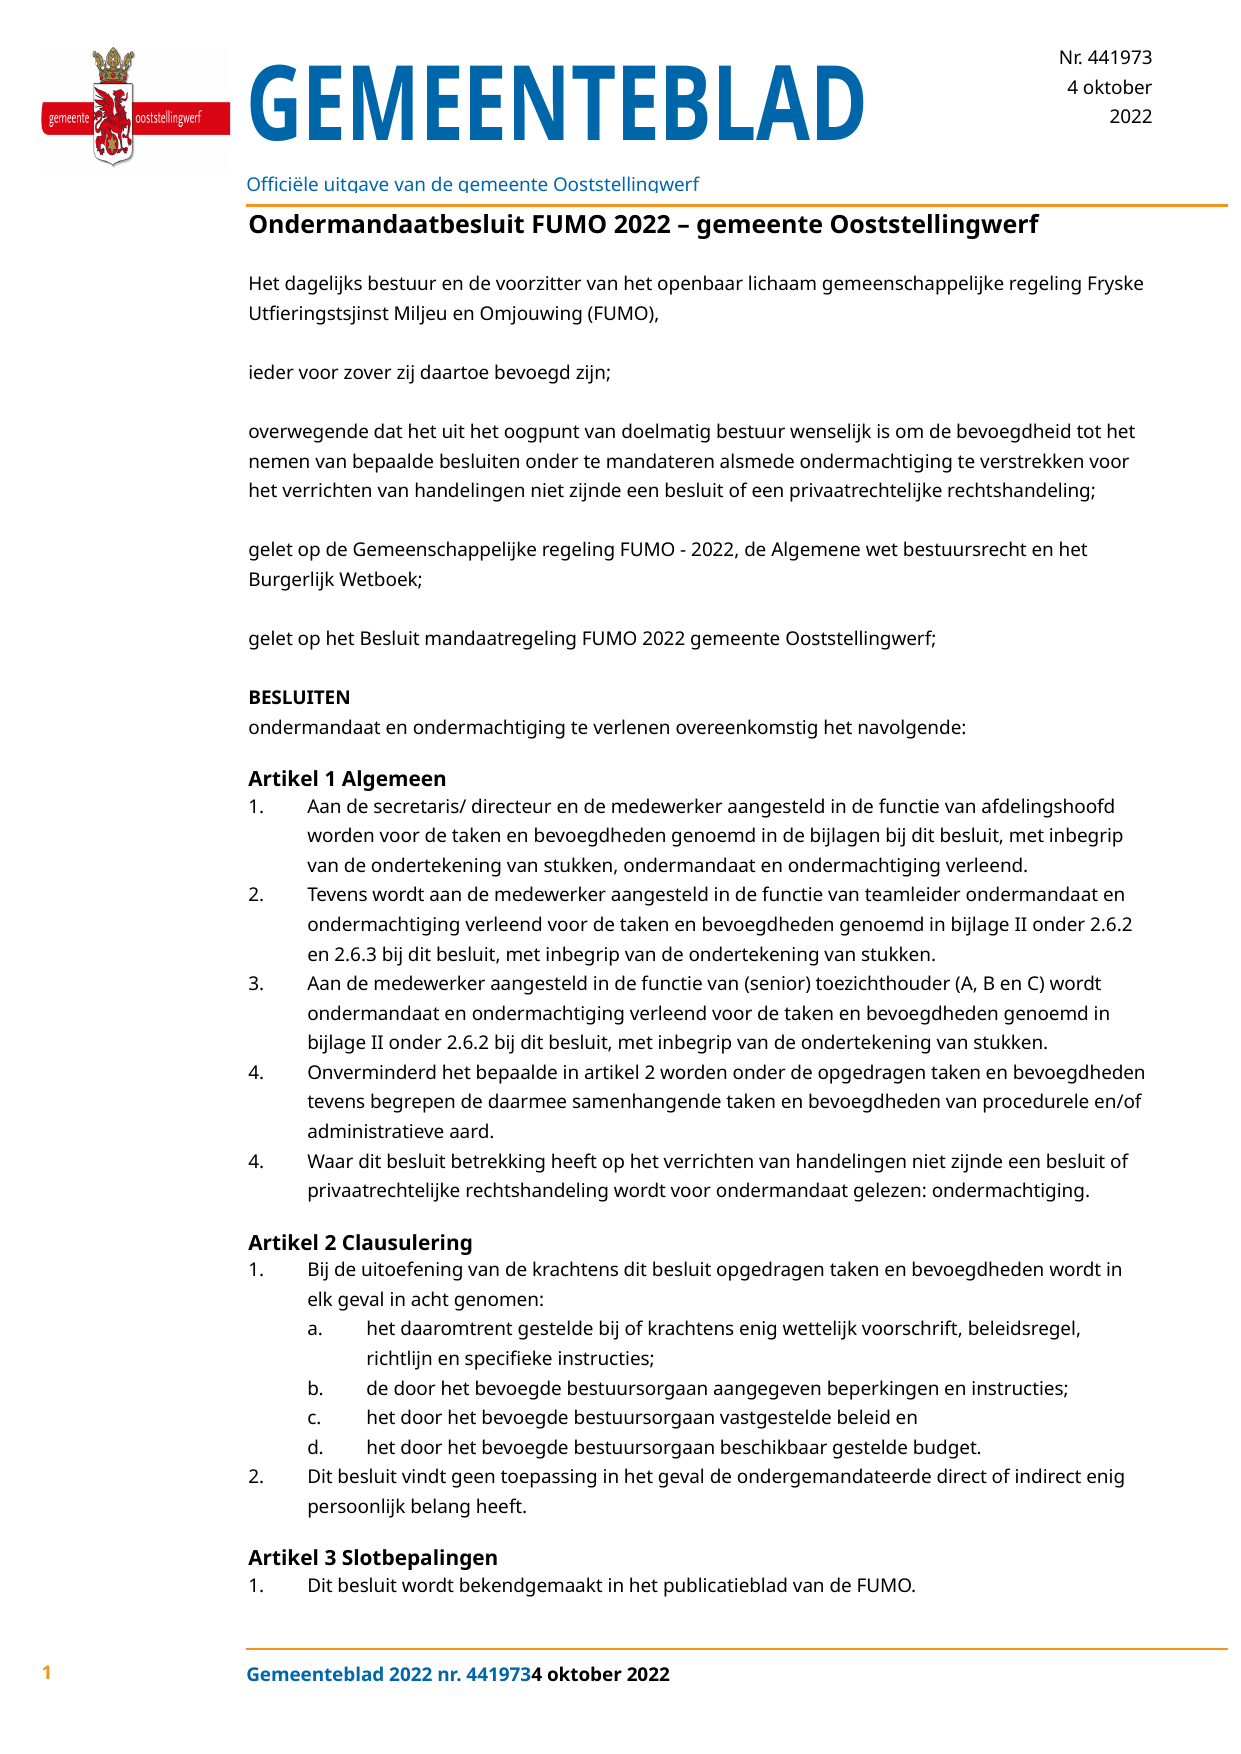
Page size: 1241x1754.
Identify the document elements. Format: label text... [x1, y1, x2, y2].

text ondermandaat en ondermachtiging te verlenen overeenkomstig het navolgende: [248, 714, 1152, 740]
list Aan de medewerker aangesteld in de functie van (senior) toezichthouder (A, B en C) wordt ondermandaat en ondermachtiging verleend voor de taken en bevoegdheden genoemd in bijlage II onder 2.6.2 bij dit besluit, met inbegrip van de ondertekening van stukken. [248, 970, 1152, 1055]
text BESLUITEN [248, 684, 1152, 710]
text Ondermandaatbesluit FUMO 2022 – gemeente Ooststellingwerf [248, 207, 1152, 241]
list het door het bevoegde bestuursorgaan vastgestelde beleid en [307, 1404, 1152, 1430]
text Artikel 1 Algemeen [248, 764, 1152, 793]
list Dit besluit wordt bekendgemaakt in het publicatieblad van de FUMO. [248, 1572, 1152, 1598]
text Artikel 3 Slotbepalingen [248, 1543, 1152, 1572]
text Het dagelijks bestuur en de voorzitter van het openbaar lichaam gemeenschappelijke regeling Fryske Utfieringstsjinst Miljeu en Omjouwing (FUMO), [248, 270, 1152, 326]
list het daaromtrent gestelde bij of krachtens enig wettelijk voorschrift, beleidsregel, richtlijn en specifieke instructies; [307, 1316, 1152, 1371]
text Artikel 2 Clausulering [248, 1228, 1152, 1256]
list Dit besluit vindt geen toepassing in het geval de ondergemandateerde direct of indirect enig persoonlijk belang heeft. [248, 1463, 1152, 1519]
list Tevens wordt aan de medewerker aangesteld in de functie van teamleider ondermandaat en ondermachtiging verleend voor de taken en bevoegdheden genoemd in bijlage II onder 2.6.2 en 2.6.3 bij dit besluit, met inbegrip van de ondertekening van stukken. [248, 882, 1152, 967]
list Onverminderd het bepaalde in artikel 2 worden onder de opgedragen taken en bevoegdheden tevens begrepen de daarmee samenhangende taken en bevoegdheden van procedurele en/of administratieve aard. [248, 1059, 1152, 1144]
text gelet op de Gemeenschappelijke regeling FUMO - 2022, de Algemene wet bestuursrecht en het Burgerlijk Wetboek; [248, 537, 1152, 592]
picture [41, 47, 231, 172]
list het door het bevoegde bestuursorgaan beschikbaar gestelde budget. [307, 1434, 1152, 1459]
list de door het bevoegde bestuursorgaan aangegeven beperkingen en instructies; [307, 1375, 1152, 1400]
text ieder voor zover zij daartoe bevoegd zijn; [248, 359, 1152, 385]
list Waar dit besluit betrekking heeft op het verrichten van handelingen niet zijnde een besluit of privaatrechtelijke rechtshandeling wordt voor ondermandaat gelezen: ondermachtiging. [248, 1148, 1152, 1203]
list Aan de secretaris/ directeur en de medewerker aangesteld in de functie van afdelingshoofd worden voor de taken en bevoegdheden genoemd in de bijlagen bij dit besluit, met inbegrip van de ondertekening van stukken, ondermandaat en ondermachtiging verleend. [248, 793, 1152, 878]
text gelet op het Besluit mandaatregeling FUMO 2022 gemeente Ooststellingwerf; [248, 625, 1152, 651]
list Bij de uitoefening van de krachtens dit besluit opgedragen taken en bevoegdheden wordt in elk geval in acht genomen: [248, 1256, 1152, 1312]
text overwegende dat het uit het oogpunt van doelmatig bestuur wenselijk is om de bevoegdheid tot het nemen van bepaalde besluiten onder te mandateren alsmede ondermachtiging te verstrekken voor het verrichten van handelingen niet zijnde een besluit of een privaatrechtelijke rechtshandeling; [248, 418, 1152, 503]
